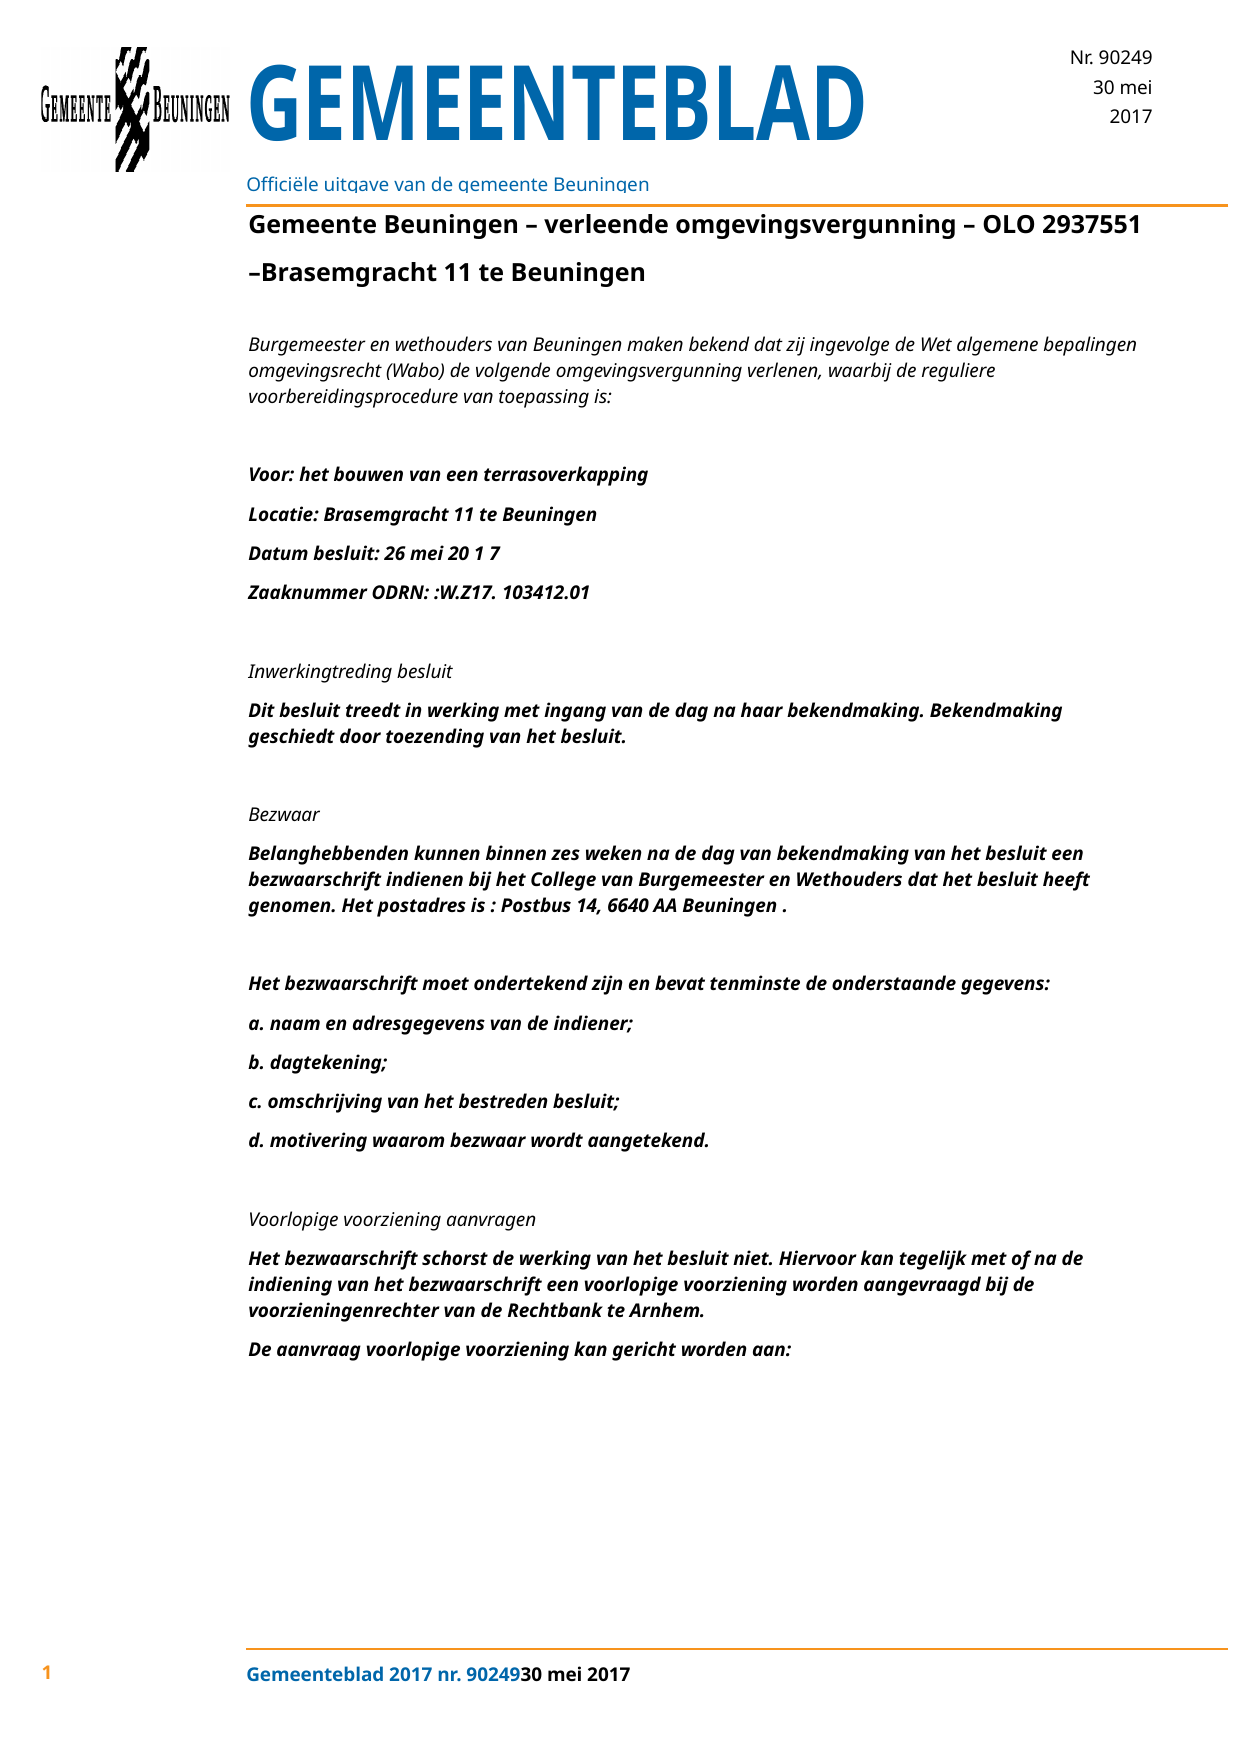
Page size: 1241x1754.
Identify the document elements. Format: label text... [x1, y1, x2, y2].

text Zaaknummer ODRN: :W.Z17. 103412.01 [248, 579, 1152, 605]
text d. motivering waarom bezwaar wordt aangetekend. [248, 1128, 1152, 1153]
text Gemeente Beuningen – verleende omgevingsvergunning – OLO 2937551 –Brasemgracht 11 te Beuningen [248, 207, 1152, 288]
text Het bezwaarschrift schorst de werking van het besluit niet. Hiervoor kan tegelijk met of na de indiening van het bezwaarschrift een voorlopige voorziening worden aangevraagd bij de voorzieningenrechter van de Rechtbank te Arnhem. [248, 1246, 1152, 1323]
text De aanvraag voorlopige voorziening kan gericht worden aan: [248, 1336, 1152, 1362]
text Bezwaar [248, 801, 1152, 827]
picture [41, 47, 231, 172]
text Datum besluit: 26 mei 20 1 7 [248, 540, 1152, 566]
text Dit besluit treedt in werking met ingang van de dag na haar bekendmaking. Bekendmaking geschiedt door toezending van het besluit. [248, 697, 1152, 748]
text c. omschrijving van het bestreden besluit; [248, 1088, 1152, 1114]
text Voor: het bouwen van een terrasoverkapping [248, 461, 1152, 487]
text Inwerkingtreding besluit [248, 658, 1152, 683]
text Belanghebbenden kunnen binnen zes weken na de dag van bekendmaking van het besluit een bezwaarschrift indienen bij het College van Burgemeester en Wethouders dat het besluit heeft genomen. Het postadres is : Postbus 14, 6640 AA Beuningen . [248, 841, 1152, 918]
text Voorlopige voorziening aanvragen [248, 1206, 1152, 1232]
text Het bezwaarschrift moet ondertekend zijn en bevat tenminste de onderstaande gegevens: [248, 971, 1152, 996]
text Locatie: Brasemgracht 11 te Beuningen [248, 501, 1152, 526]
text a. naam en adresgegevens van de indiener; [248, 1010, 1152, 1036]
text Burgemeester en wethouders van Beuningen maken bekend dat zij ingevolge de Wet algemene bepalingen omgevingsrecht (Wabo) de volgende omgevingsvergunning verlenen, waarbij de reguliere voorbereidingsprocedure van toepassing is: [248, 331, 1152, 409]
text b. dagtekening; [248, 1049, 1152, 1075]
